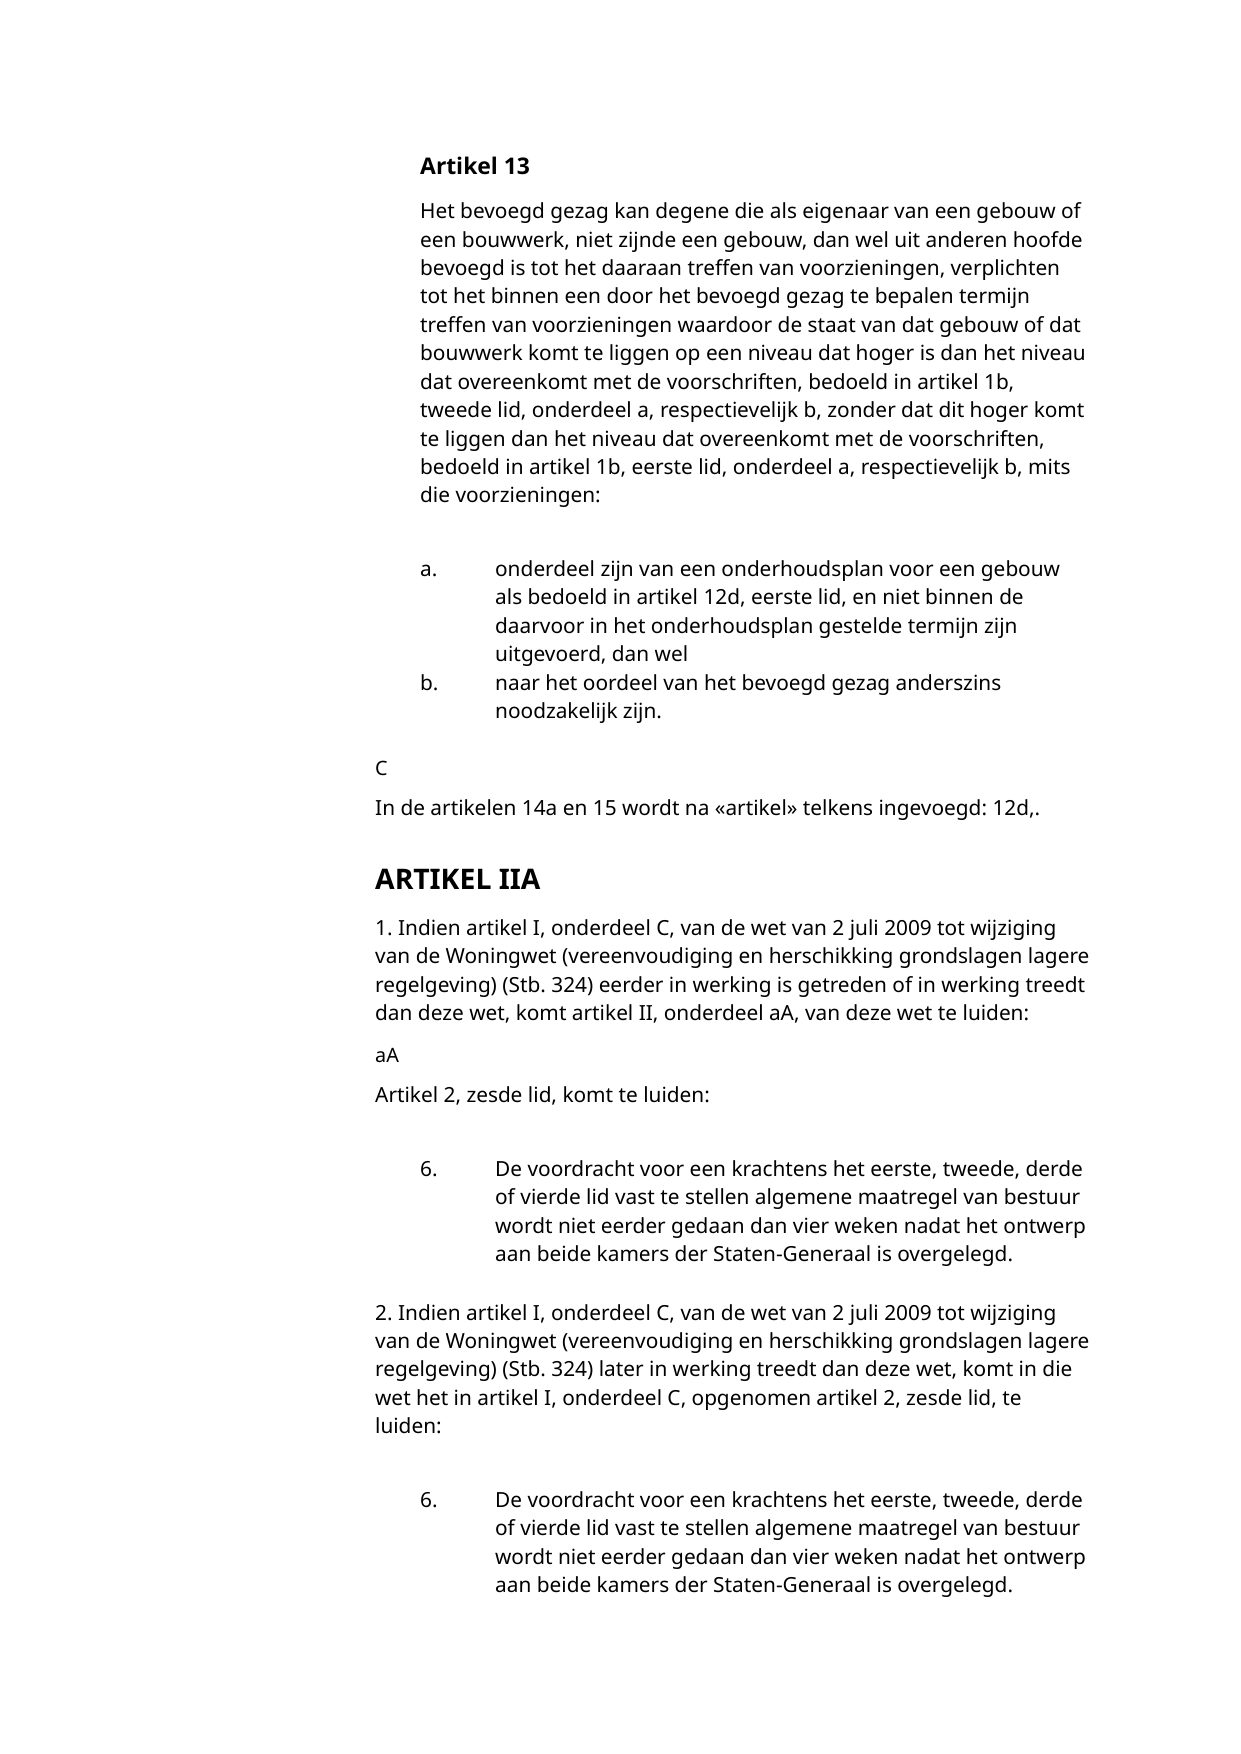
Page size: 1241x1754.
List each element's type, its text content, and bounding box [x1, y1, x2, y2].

list De voordracht voor een krachtens het eerste, tweede, derde of vierde lid vast te stellen algemene maatregel van bestuur wordt niet eerder gedaan dan vier weken nadat het ontwerp aan beide kamers der Staten-Generaal is overgelegd. [420, 1485, 1090, 1599]
subtitle Artikel 13 [420, 150, 1090, 181]
text aA [375, 1042, 1090, 1069]
text 2. Indien artikel I, onderdeel C, van de wet van 2 juli 2009 tot wijziging van de Woningwet (vereenvoudiging en herschikking grondslagen lagere regelgeving) (Stb. 324) later in werking treedt dan deze wet, komt in die wet het in artikel I, onderdeel C, opgenomen artikel 2, zesde lid, te luiden: [375, 1298, 1090, 1440]
list naar het oordeel van het bevoegd gezag anderszins noodzakelijk zijn. [420, 668, 1090, 725]
text 1. Indien artikel I, onderdeel C, van de wet van 2 juli 2009 tot wijziging van de Woningwet (vereenvoudiging en herschikking grondslagen lagere regelgeving) (Stb. 324) eerder in werking is getreden of in werking treedt dan deze wet, komt artikel II, onderdeel aA, van deze wet te luiden: [375, 913, 1090, 1027]
list onderdeel zijn van een onderhoudsplan voor een gebouw als bedoeld in artikel 12d, eerste lid, en niet binnen de daarvoor in het onderhoudsplan gestelde termijn zijn uitgevoerd, dan wel [420, 554, 1090, 668]
text Artikel 2, zesde lid, komt te luiden: [375, 1081, 1090, 1109]
list De voordracht voor een krachtens het eerste, tweede, derde of vierde lid vast te stellen algemene maatregel van bestuur wordt niet eerder gedaan dan vier weken nadat het ontwerp aan beide kamers der Staten-Generaal is overgelegd. [420, 1154, 1090, 1268]
text Het bevoegd gezag kan degene die als eigenaar van een gebouw of een bouwwerk, niet zijnde een gebouw, dan wel uit anderen hoofde bevoegd is tot het daaraan treffen van voorzieningen, verplichten tot het binnen een door het bevoegd gezag te bepalen termijn treffen van voorzieningen waardoor de staat van dat gebouw of dat bouwwerk komt te liggen op een niveau dat hoger is dan het niveau dat overeenkomt met de voorschriften, bedoeld in artikel 1b, tweede lid, onderdeel a, respectievelijk b, zonder dat dit hoger komt te liggen dan het niveau dat overeenkomt met de voorschriften, bedoeld in artikel 1b, eerste lid, onderdeel a, respectievelijk b, mits die voorzieningen: [420, 196, 1090, 509]
text In de artikelen 14a en 15 wordt na «artikel» telkens ingevoegd: 12d,. [375, 793, 1090, 822]
subtitle ARTIKEL IIA [375, 859, 1090, 898]
text C [375, 755, 1090, 782]
